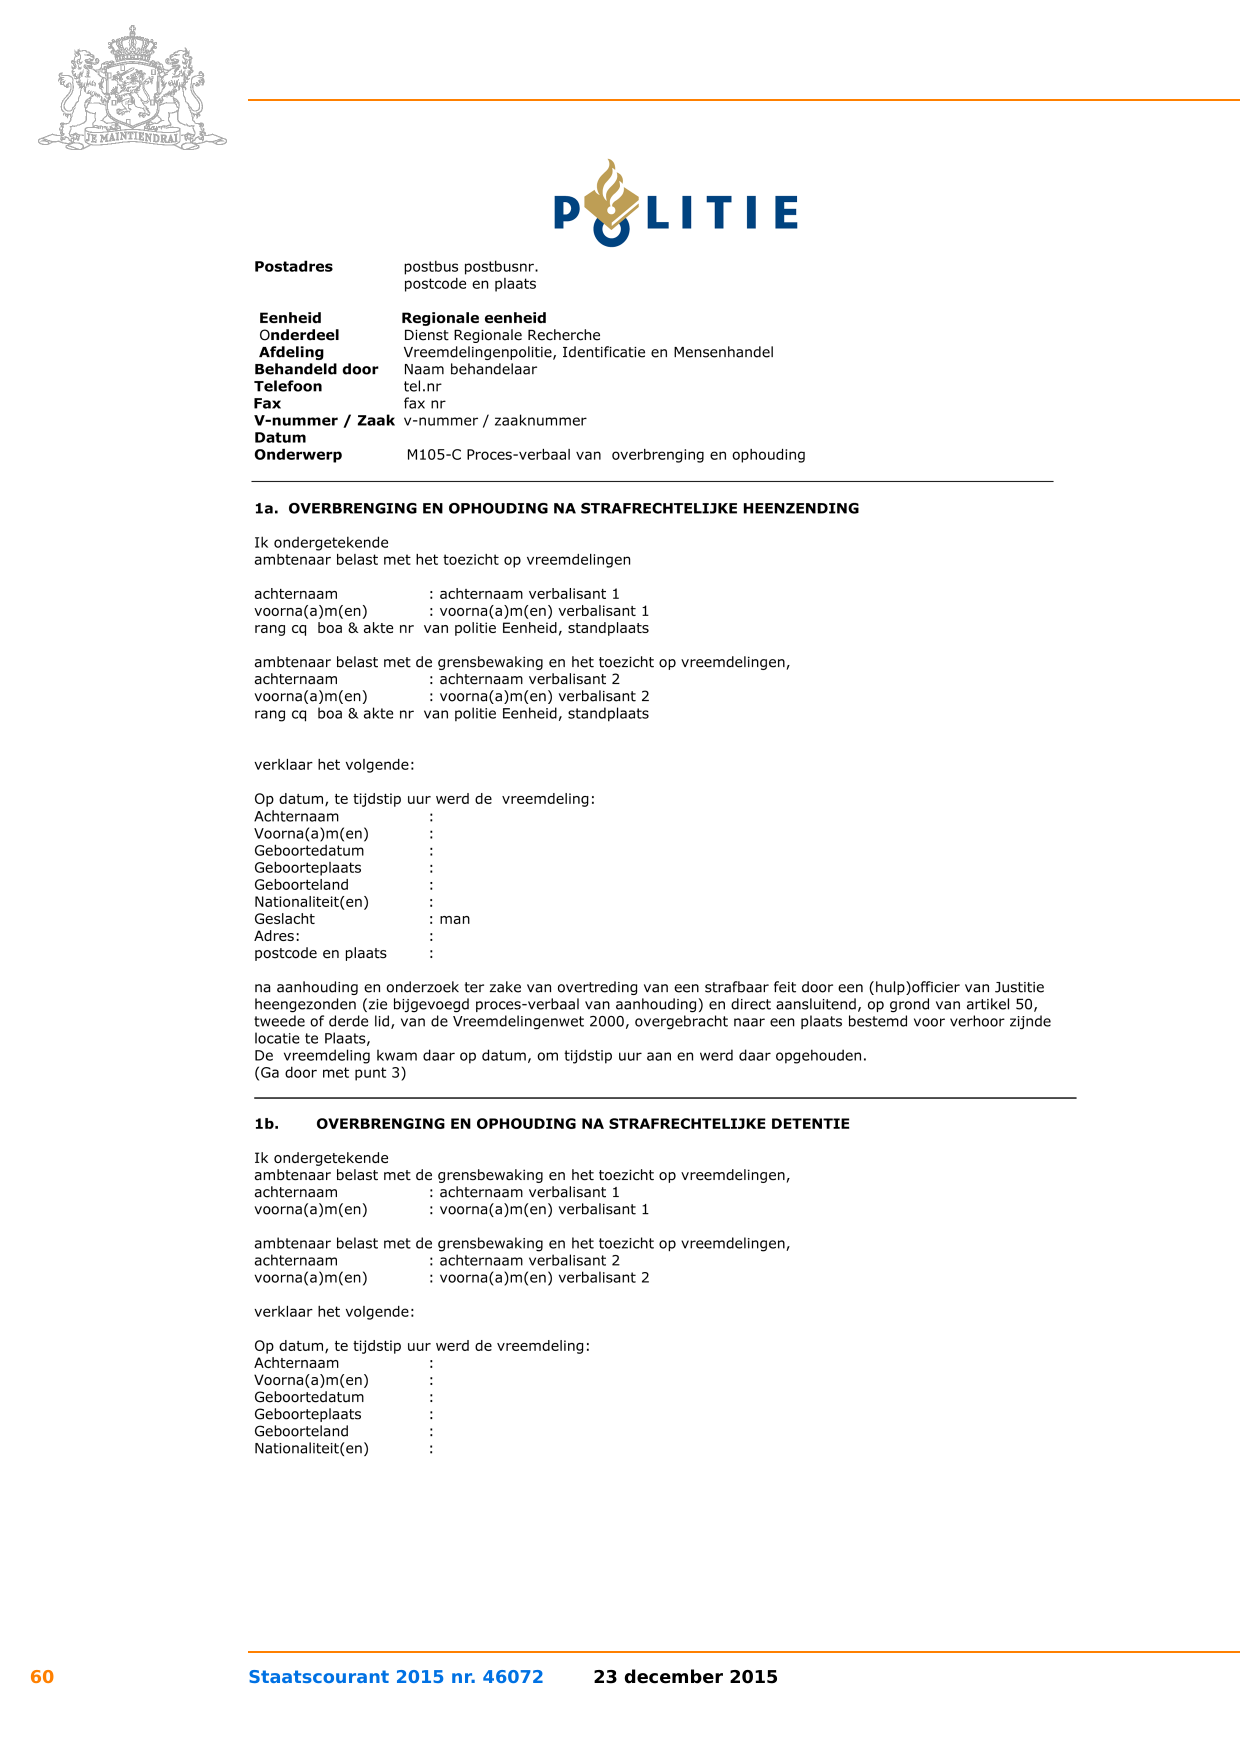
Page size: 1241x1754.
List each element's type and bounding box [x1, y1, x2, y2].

picture [248, 155, 1134, 1466]
picture [38, 25, 227, 150]
